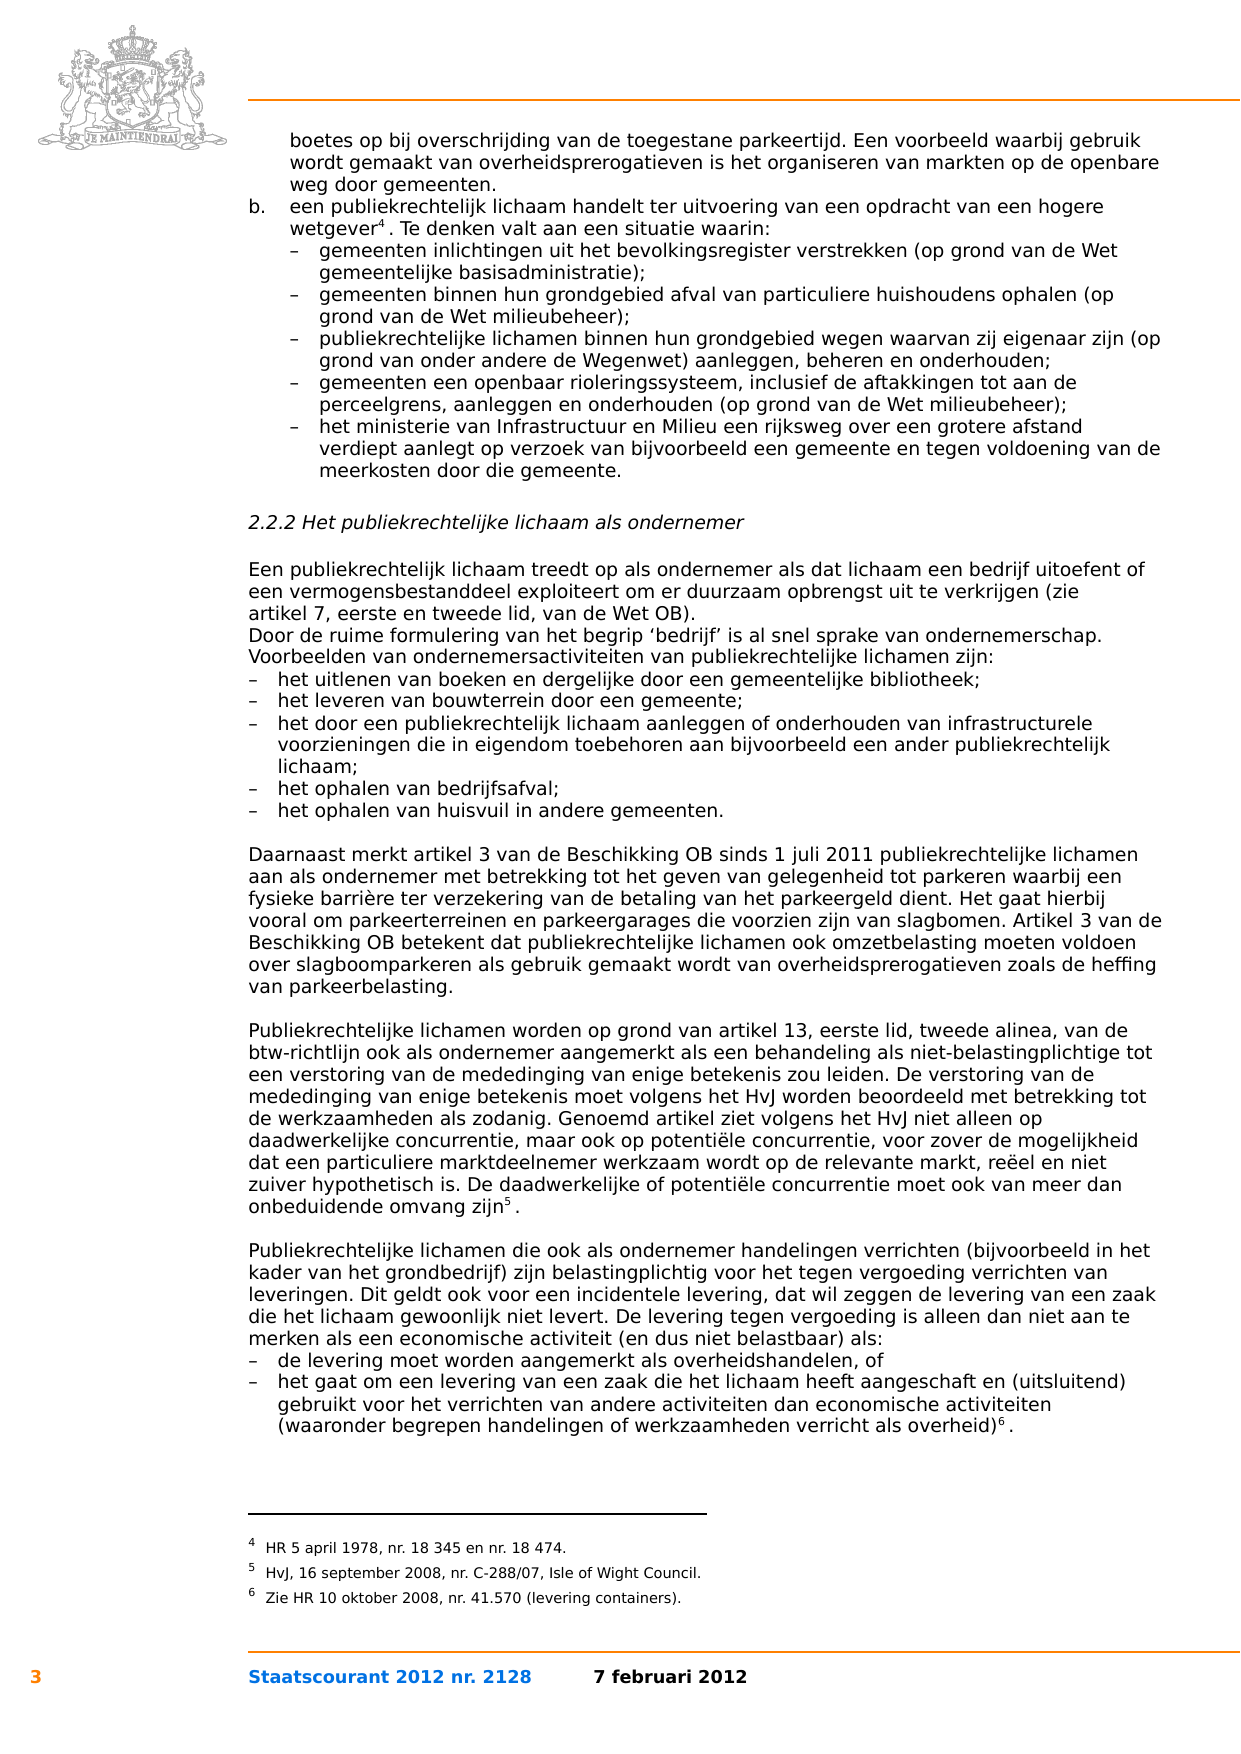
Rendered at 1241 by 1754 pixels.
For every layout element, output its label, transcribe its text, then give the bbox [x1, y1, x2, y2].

text Een publiekrechtelijk lichaam treedt op als ondernemer als dat lichaam een bedrijf uitoefent of een vermogensbestanddeel exploiteert om er duurzaam opbrengst uit te verkrijgen (zie artikel 7, eerste en tweede lid, van de Wet OB). [248, 558, 1163, 624]
text – het gaat om een levering van een zaak die het lichaam heeft aangeschaft en (uitsluitend) gebruikt voor het verrichten van andere activiteiten dan economische activiteiten (waaronder begrepen handelingen of werkzaamheden verricht als overheid). [248, 1371, 1163, 1437]
text boetes op bij overschrijding van de toegestane parkeertijd. Een voorbeeld waarbij gebruik wordt gemaakt van overheidsprerogatieven is het organiseren van markten op de openbare weg door gemeenten. [248, 130, 1163, 196]
text Publiekrechtelijke lichamen worden op grond van artikel 13, eerste lid, tweede alinea, van de btw-richtlijn ook als ondernemer aangemerkt als een behandeling als niet-belastingplichtige tot een verstoring van de mededinging van enige betekenis zou leiden. De verstoring van de mededinging van enige betekenis moet volgens het HvJ worden beoordeeld met betrekking tot de werkzaamheden als zodanig. Genoemd artikel ziet volgens het HvJ niet alleen op daadwerkelijke concurrentie, maar ook op potentiële concurrentie, voor zover de mogelijkheid dat een particuliere marktdeelnemer werkzaam wordt op de relevante markt, reëel en niet zuiver hypothetisch is. De daadwerkelijke of potentiële concurrentie moet ook van meer dan onbeduidende omvang zijn. [248, 1020, 1163, 1218]
text – het ophalen van bedrijfsafval; [248, 778, 1163, 800]
text – gemeenten binnen hun grondgebied afval van particuliere huishoudens ophalen (op grond van de Wet milieubeheer); [289, 284, 1163, 328]
picture [38, 25, 227, 150]
text – de levering moet worden aangemerkt als overheidshandelen, of [248, 1349, 1163, 1371]
subtitle 2.2.2 Het publiekrechtelijke lichaam als ondernemer [248, 512, 1163, 533]
text – gemeenten een openbaar rioleringssysteem, inclusief de aftakkingen tot aan de perceelgrens, aanleggen en onderhouden (op grond van de Wet milieubeheer); [289, 372, 1163, 416]
text Door de ruime formulering van het begrip ‘bedrijf’ is al snel sprake van ondernemerschap. [248, 624, 1163, 646]
text – het ophalen van huisvuil in andere gemeenten. [248, 800, 1163, 822]
text – het leveren van bouwterrein door een gemeente; [248, 690, 1163, 712]
text Voorbeelden van ondernemersactiviteiten van publiekrechtelijke lichamen zijn: [248, 646, 1163, 668]
text HvJ, 16 september 2008, nr. C-288/07, Isle of Wight Council. [248, 1561, 1163, 1583]
text – het ministerie van Infrastructuur en Milieu een rijksweg over een grotere afstand verdiept aanlegt op verzoek van bijvoorbeeld een gemeente en tegen voldoening van de meerkosten door die gemeente. [289, 416, 1163, 482]
text – publiekrechtelijke lichamen binnen hun grondgebied wegen waarvan zij eigenaar zijn (op grond van onder andere de Wegenwet) aanleggen, beheren en onderhouden; [289, 328, 1163, 372]
text Daarnaast merkt artikel 3 van de Beschikking OB sinds 1 juli 2011 publiekrechtelijke lichamen aan als ondernemer met betrekking tot het geven van gelegenheid tot parkeren waarbij een fysieke barrière ter verzekering van de betaling van het parkeergeld dient. Het gaat hierbij vooral om parkeerterreinen en parkeergarages die voorzien zijn van slagbomen. Artikel 3 van de Beschikking OB betekent dat publiekrechtelijke lichamen ook omzetbelasting moeten voldoen over slagboomparkeren als gebruik gemaakt wordt van overheidsprerogatieven zoals de heffing van parkeerbelasting. [248, 844, 1163, 998]
text Zie HR 10 oktober 2008, nr. 41.570 (levering containers). [248, 1586, 1163, 1608]
text – het uitlenen van boeken en dergelijke door een gemeentelijke bibliotheek; [248, 668, 1163, 690]
text – het door een publiekrechtelijk lichaam aanleggen of onderhouden van infrastructurele voorzieningen die in eigendom toebehoren aan bijvoorbeeld een ander publiekrechtelijk lichaam; [248, 712, 1163, 778]
text Publiekrechtelijke lichamen die ook als ondernemer handelingen verrichten (bijvoorbeeld in het kader van het grondbedrijf) zijn belastingplichtig voor het tegen vergoeding verrichten van leveringen. Dit geldt ook voor een incidentele levering, dat wil zeggen de levering van een zaak die het lichaam gewoonlijk niet levert. De levering tegen vergoeding is alleen dan niet aan te merken als een economische activiteit (en dus niet belastbaar) als: [248, 1239, 1163, 1349]
text – gemeenten inlichtingen uit het bevolkingsregister verstrekken (op grond van de Wet gemeentelijke basisadministratie); [289, 240, 1163, 284]
text b. een publiekrechtelijk lichaam handelt ter uitvoering van een opdracht van een hogere wetgever. Te denken valt aan een situatie waarin: [248, 196, 1163, 240]
text HR 5 april 1978, nr. 18 345 en nr. 18 474. [248, 1536, 1163, 1558]
